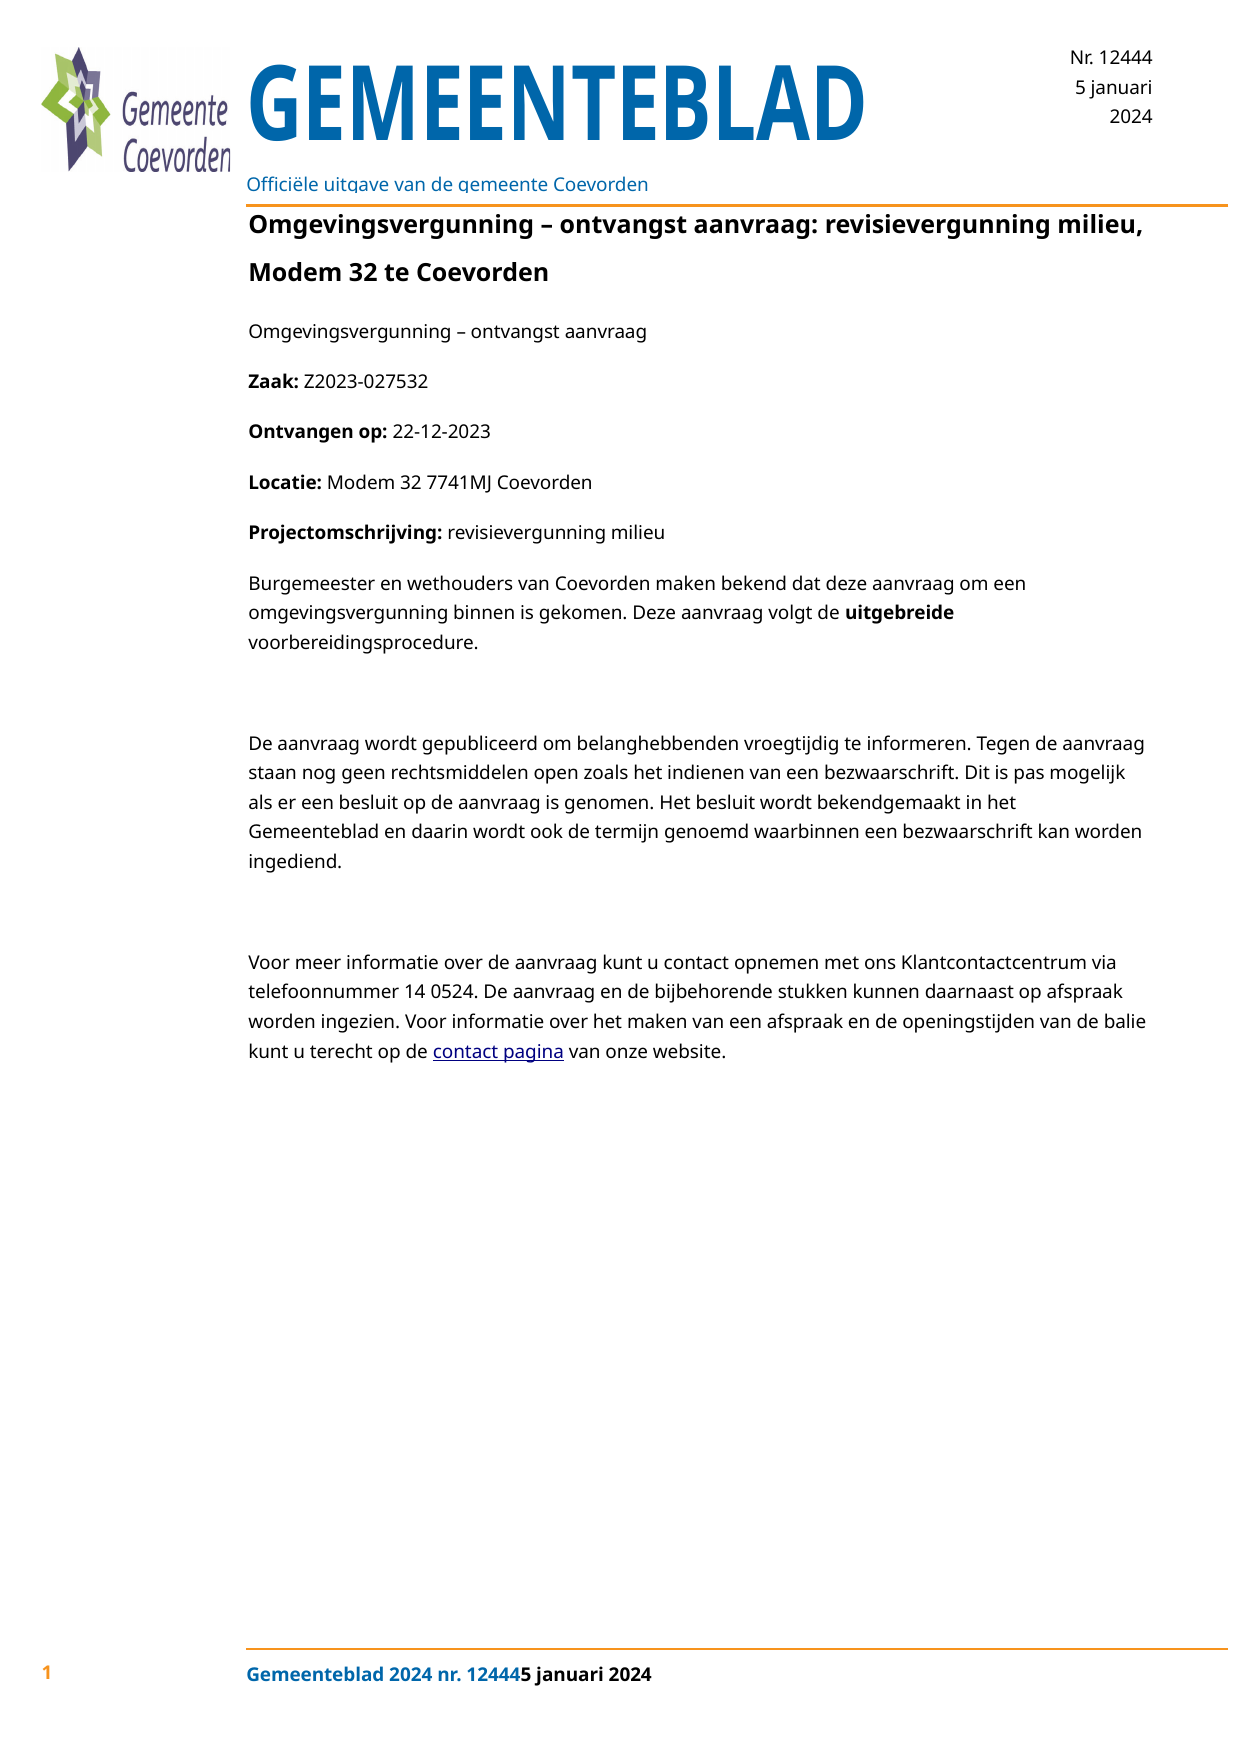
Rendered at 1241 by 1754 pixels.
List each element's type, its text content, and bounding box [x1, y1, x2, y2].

picture [41, 47, 231, 172]
text Zaak: Z2023-027532 [248, 368, 1152, 394]
text De aanvraag wordt gepubliceerd om belanghebbenden vroegtijdig te informeren. Tegen de aanvraag staan nog geen rechtsmiddelen open zoals het indienen van een bezwaarschrift. Dit is pas mogelijk als er een besluit op de aanvraag is genomen. Het besluit wordt bekendgemaakt in het Gemeenteblad en daarin wordt ook de termijn genoemd waarbinnen een bezwaarschrift kan worden ingediend. [248, 730, 1152, 874]
text Omgevingsvergunning – ontvangst aanvraag: revisievergunning milieu, Modem 32 te Coevorden [248, 207, 1152, 288]
text Ontvangen op: 22-12-2023 [248, 419, 1152, 444]
text Voor meer informatie over de aanvraag kunt u contact opnemen met ons Klantcontactcentrum via telefoonnummer 14 0524. De aanvraag en de bijbehorende stukken kunnen daarnaast op afspraak worden ingezien. Voor informatie over het maken van een afspraak en de openingstijden van de balie kunt u terecht op de contact pagina van onze website. [248, 949, 1152, 1064]
text Locatie: Modem 32 7741MJ Coevorden [248, 469, 1152, 495]
text Projectomschrijving: revisievergunning milieu [248, 519, 1152, 545]
text Burgemeester en wethouders van Coevorden maken bekend dat deze aanvraag om een omgevingsvergunning binnen is gekomen. Deze aanvraag volgt de uitgebreide voorbereidingsprocedure. [248, 570, 1152, 655]
text Omgevingsvergunning – ontvangst aanvraag [248, 318, 1152, 344]
